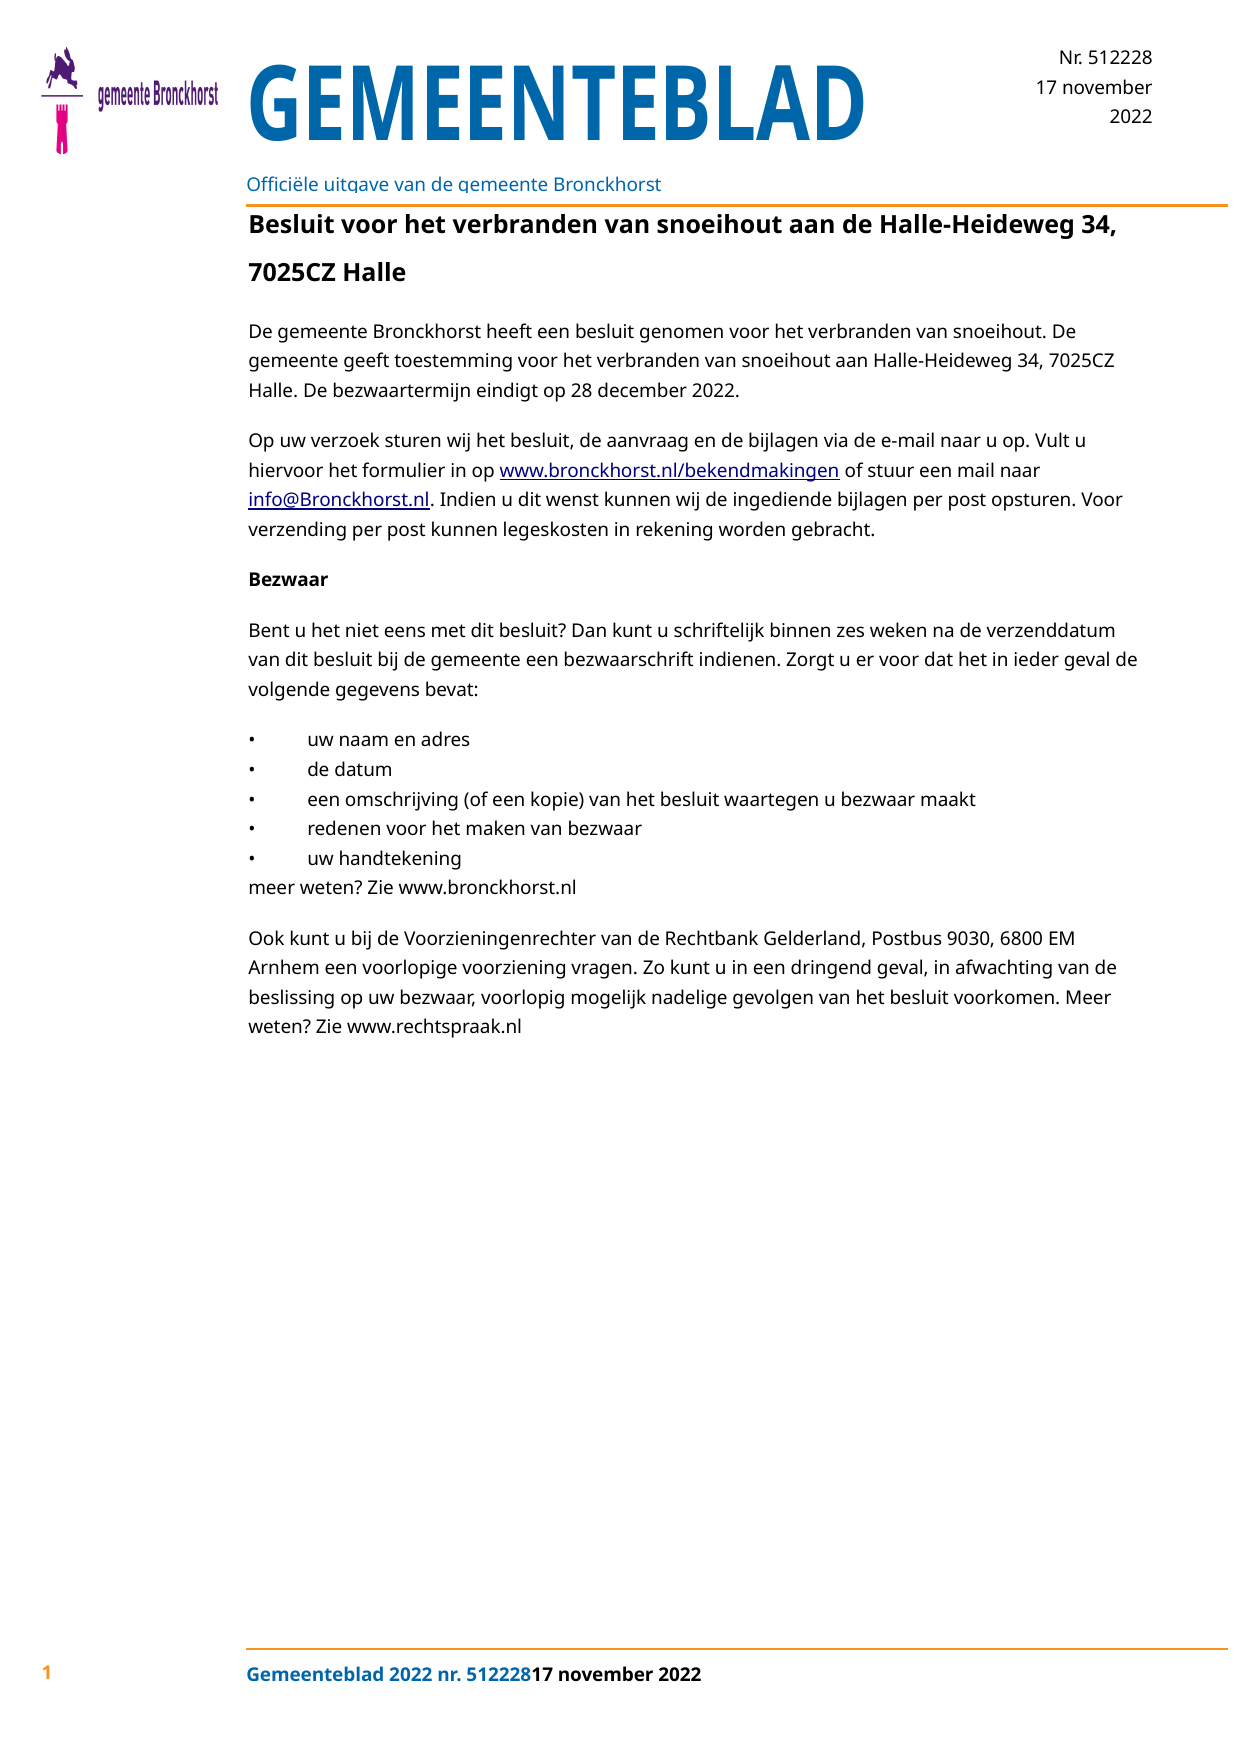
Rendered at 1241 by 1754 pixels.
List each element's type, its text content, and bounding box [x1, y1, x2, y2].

list uw naam en adres [248, 727, 1152, 752]
list redenen voor het maken van bezwaar [248, 815, 1152, 841]
text meer weten? Zie www.bronckhorst.nl [248, 874, 1152, 900]
text Besluit voor het verbranden van snoeihout aan de Halle-Heideweg 34, 7025CZ Halle [248, 207, 1152, 288]
list uw handtekening [248, 845, 1152, 871]
picture [41, 47, 231, 172]
text Bent u het niet eens met dit besluit? Dan kunt u schriftelijk binnen zes weken na de verzenddatum van dit besluit bij de gemeente een bezwaarschrift indienen. Zorgt u er voor dat het in ieder geval de volgende gegevens bevat: [248, 617, 1152, 702]
list de datum [248, 756, 1152, 782]
text De gemeente Bronckhorst heeft een besluit genomen voor het verbranden van snoeihout. De gemeente geeft toestemming voor het verbranden van snoeihout aan Halle-Heideweg 34, 7025CZ Halle. De bezwaartermijn eindigt op 28 december 2022. [248, 318, 1152, 403]
text Op uw verzoek sturen wij het besluit, de aanvraag en de bijlagen via de e-mail naar u op. Vult u hiervoor het formulier in op www.bronckhorst.nl/bekendmakingen of stuur een mail naar info@Bronckhorst.nl. Indien u dit wenst kunnen wij de ingediende bijlagen per post opsturen. Voor verzending per post kunnen legeskosten in rekening worden gebracht. [248, 427, 1152, 542]
text Ook kunt u bij de Voorzieningenrechter van de Rechtbank Gelderland, Postbus 9030, 6800 EM Arnhem een voorlopige voorziening vragen. Zo kunt u in een dringend geval, in afwachting van de beslissing op uw bezwaar, voorlopig mogelijk nadelige gevolgen van het besluit voorkomen. Meer weten? Zie www.rechtspraak.nl [248, 925, 1152, 1039]
text Bezwaar [248, 567, 1152, 592]
list een omschrijving (of een kopie) van het besluit waartegen u bezwaar maakt [248, 786, 1152, 812]
